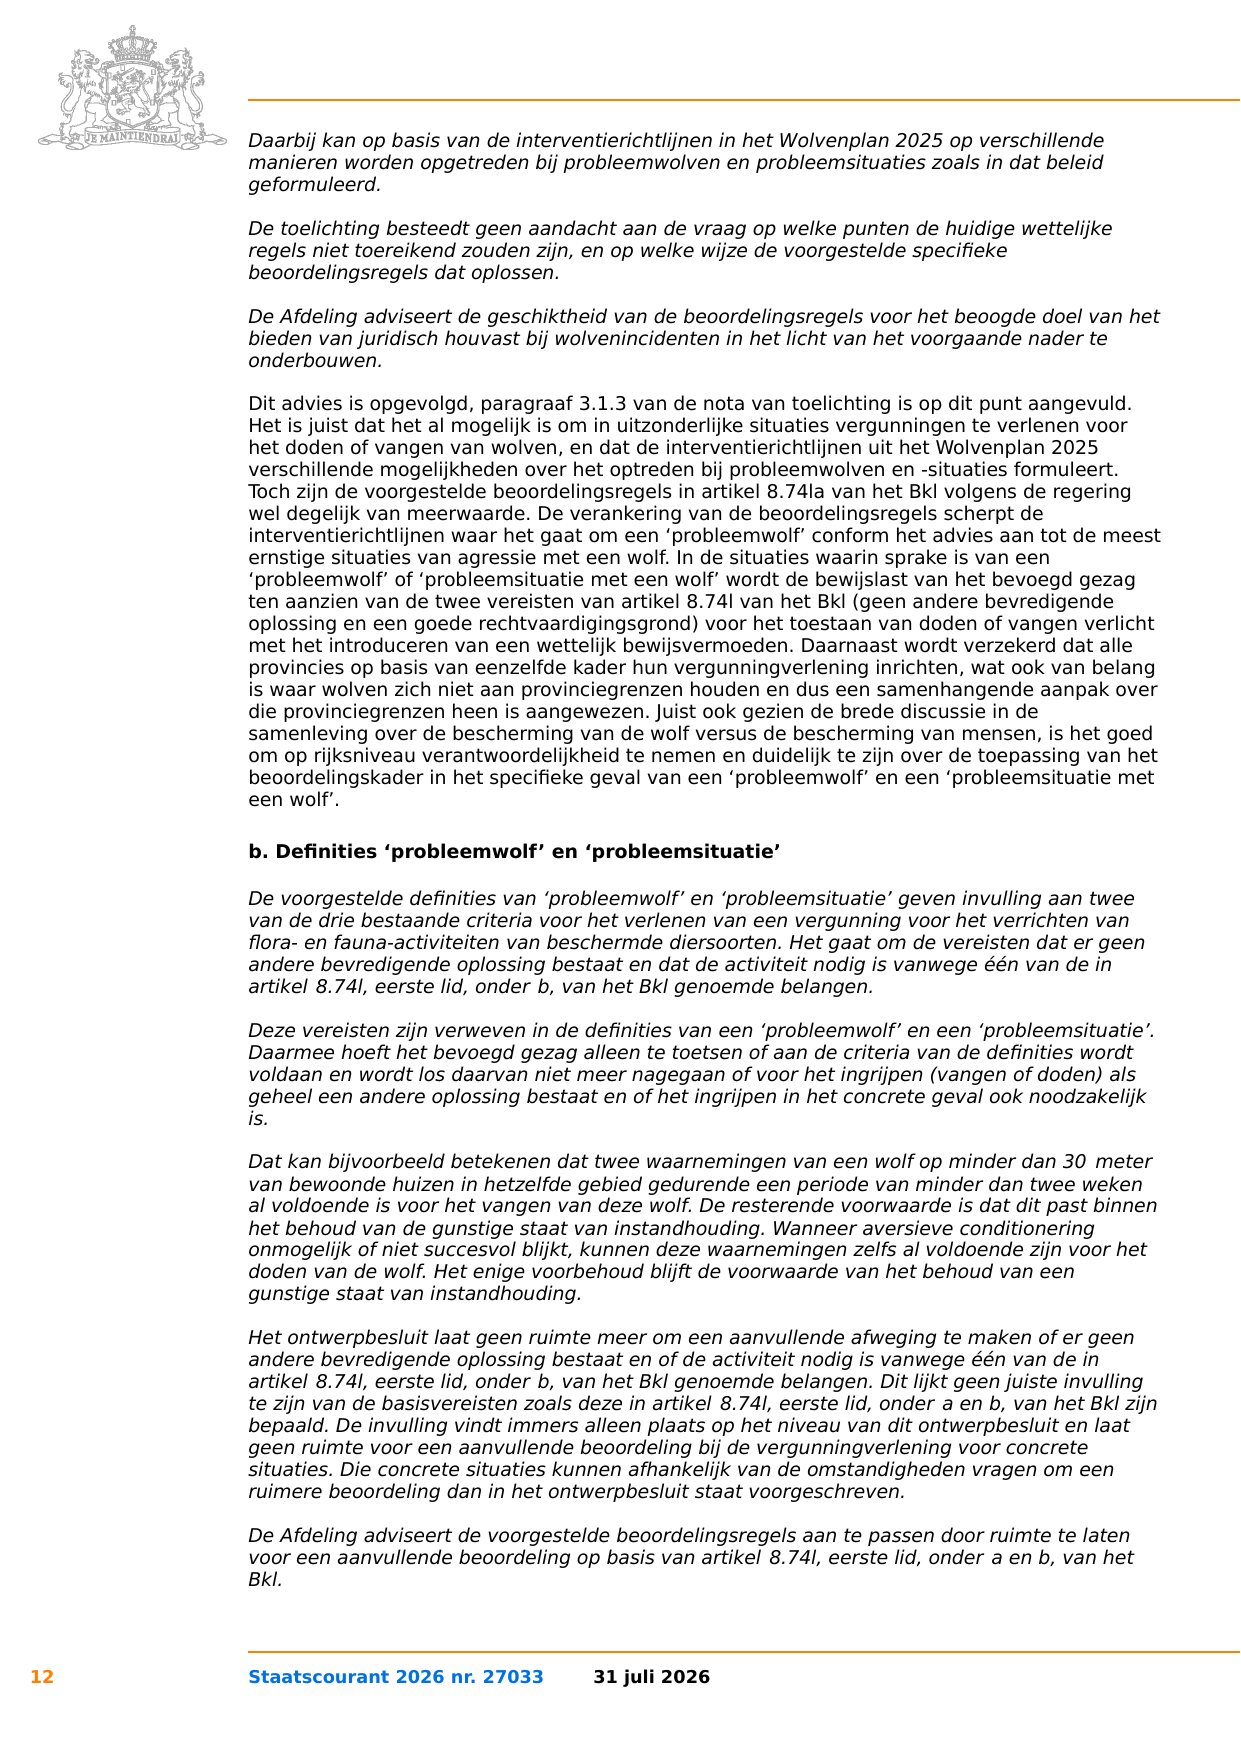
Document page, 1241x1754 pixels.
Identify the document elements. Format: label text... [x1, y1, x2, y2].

subtitle b. Definities ‘probleemwolf’ en ‘probleemsituatie’ [248, 841, 1163, 863]
text De voorgestelde definities van ‘probleemwolf’ en ‘probleemsituatie’ geven invulling aan twee van de drie bestaande criteria voor het verlenen van een vergunning voor het verrichten van flora- en fauna-activiteiten van beschermde diersoorten. Het gaat om de vereisten dat er geen andere bevredigende oplossing bestaat en dat de activiteit nodig is vanwege één van de in artikel 8.74l, eerste lid, onder b, van het Bkl genoemde belangen. [248, 888, 1163, 998]
text Dit advies is opgevolgd, paragraaf 3.1.3 van de nota van toelichting is op dit punt aangevuld. Het is juist dat het al mogelijk is om in uitzonderlijke situaties vergunningen te verlenen voor het doden of vangen van wolven, en dat de interventierichtlijnen uit het Wolvenplan 2025 verschillende mogelijkheden over het optreden bij probleemwolven en -situaties formuleert. Toch zijn de voorgestelde beoordelingsregels in artikel 8.74la van het Bkl volgens de regering wel degelijk van meerwaarde. De verankering van de beoordelingsregels scherpt de interventierichtlijnen waar het gaat om een ‘probleemwolf’ conform het advies aan tot de meest ernstige situaties van agressie met een wolf. In de situaties waarin sprake is van een ‘probleemwolf’ of ‘probleemsituatie met een wolf’ wordt de bewijslast van het bevoegd gezag ten aanzien van de twee vereisten van artikel 8.74l van het Bkl (geen andere bevredigende oplossing en een goede rechtvaardigingsgrond) voor het toestaan van doden of vangen verlicht met het introduceren van een wettelijk bewijsvermoeden. Daarnaast wordt verzekerd dat alle provincies op basis van eenzelfde kader hun vergunningverlening inrichten, wat ook van belang is waar wolven zich niet aan provinciegrenzen houden en dus een samenhangende aanpak over die provinciegrenzen heen is aangewezen. Juist ook gezien de brede discussie in de samenleving over de bescherming van de wolf versus de bescherming van mensen, is het goed om op rijksniveau verantwoordelijkheid te nemen en duidelijk te zijn over de toepassing van het beoordelingskader in het specifieke geval van een ‘probleemwolf’ en een ‘probleemsituatie met een wolf’. [248, 393, 1163, 811]
text Dat kan bijvoorbeeld betekenen dat twee waarnemingen van een wolf op minder dan 30 meter van bewoonde huizen in hetzelfde gebied gedurende een periode van minder dan twee weken al voldoende is voor het vangen van deze wolf. De resterende voorwaarde is dat dit past binnen het behoud van de gunstige staat van instandhouding. Wanneer aversieve conditionering onmogelijk of niet succesvol blijkt, kunnen deze waarnemingen zelfs al voldoende zijn voor het doden van de wolf. Het enige voorbehoud blijft de voorwaarde van het behoud van een gunstige staat van instandhouding. [248, 1151, 1163, 1305]
text Deze vereisten zijn verweven in de definities van een ‘probleemwolf’ en een ‘probleemsituatie’. Daarmee hoeft het bevoegd gezag alleen te toetsen of aan de criteria van de definities wordt voldaan en wordt los daarvan niet meer nagegaan of voor het ingrijpen (vangen of doden) als geheel een andere oplossing bestaat en of het ingrijpen in het concrete geval ook noodzakelijk is. [248, 1020, 1163, 1129]
text Daarbij kan op basis van de interventierichtlijnen in het Wolvenplan 2025 op verschillende manieren worden opgetreden bij probleemwolven en probleemsituaties zoals in dat beleid geformuleerd. [248, 130, 1163, 196]
text Het ontwerpbesluit laat geen ruimte meer om een aanvullende afweging te maken of er geen andere bevredigende oplossing bestaat en of de activiteit nodig is vanwege één van de in artikel 8.74l, eerste lid, onder b, van het Bkl genoemde belangen. Dit lijkt geen juiste invulling te zijn van de basisvereisten zoals deze in artikel 8.74l, eerste lid, onder a en b, van het Bkl zijn bepaald. De invulling vindt immers alleen plaats op het niveau van dit ontwerpbesluit en laat geen ruimte voor een aanvullende beoordeling bij de vergunningverlening voor concrete situaties. Die concrete situaties kunnen afhankelijk van de omstandigheden vragen om een ruimere beoordeling dan in het ontwerpbesluit staat voorgeschreven. [248, 1327, 1163, 1503]
text De Afdeling adviseert de voorgestelde beoordelingsregels aan te passen door ruimte te laten voor een aanvullende beoordeling op basis van artikel 8.74l, eerste lid, onder a en b, van het Bkl. [248, 1525, 1163, 1591]
text De Afdeling adviseert de geschiktheid van de beoordelingsregels voor het beoogde doel van het bieden van juridisch houvast bij wolvenincidenten in het licht van het voorgaande nader te onderbouwen. [248, 306, 1163, 371]
picture [38, 25, 227, 150]
text De toelichting besteedt geen aandacht aan de vraag op welke punten de huidige wettelijke regels niet toereikend zouden zijn, en op welke wijze de voorgestelde specifieke beoordelingsregels dat oplossen. [248, 218, 1163, 284]
